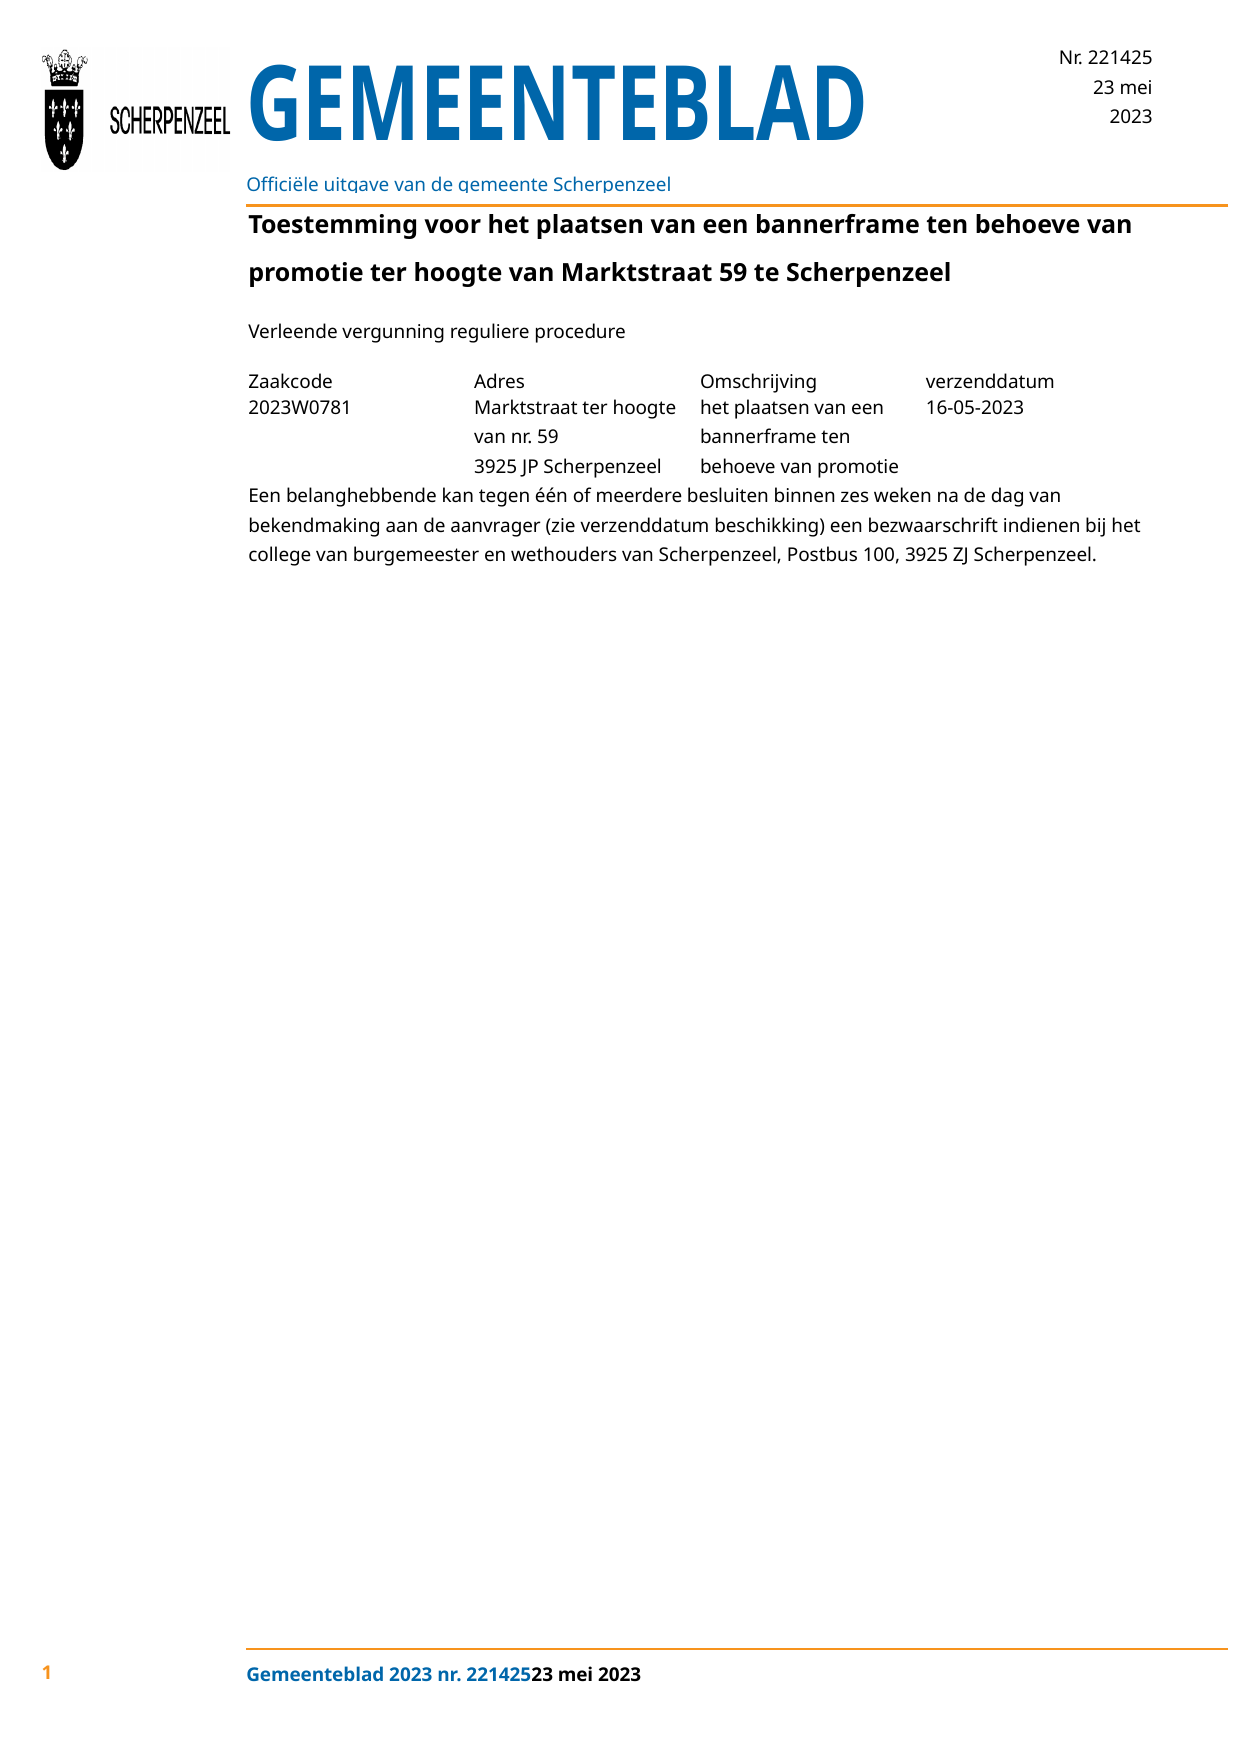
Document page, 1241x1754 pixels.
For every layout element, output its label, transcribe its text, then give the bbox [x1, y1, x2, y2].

text Een belanghebbende kan tegen één of meerdere besluiten binnen zes weken na de dag van bekendmaking aan de aanvrager (zie verzenddatum beschikking) een bezwaarschrift indienen bij het college van burgemeester en wethouders van Scherpenzeel, Postbus 100, 3925 ZJ Scherpenzeel. [248, 482, 1152, 567]
table_header Adres [474, 369, 700, 394]
table_header verzenddatum [926, 369, 1152, 394]
table_cell 2023W0781 [248, 394, 474, 479]
table_header Zaakcode [248, 369, 474, 394]
table_header Omschrijving [700, 369, 926, 394]
text Verleende vergunning reguliere procedure [248, 318, 1152, 344]
picture [41, 47, 231, 172]
table_cell Marktstraat ter hoogte van nr. 59 3925 JP Scherpenzeel [474, 394, 700, 479]
table_cell 16-05-2023 [926, 394, 1152, 479]
text Toestemming voor het plaatsen van een bannerframe ten behoeve van promotie ter hoogte van Marktstraat 59 te Scherpenzeel [248, 207, 1152, 288]
table_cell het plaatsen van een bannerframe ten behoeve van promotie [700, 394, 926, 479]
